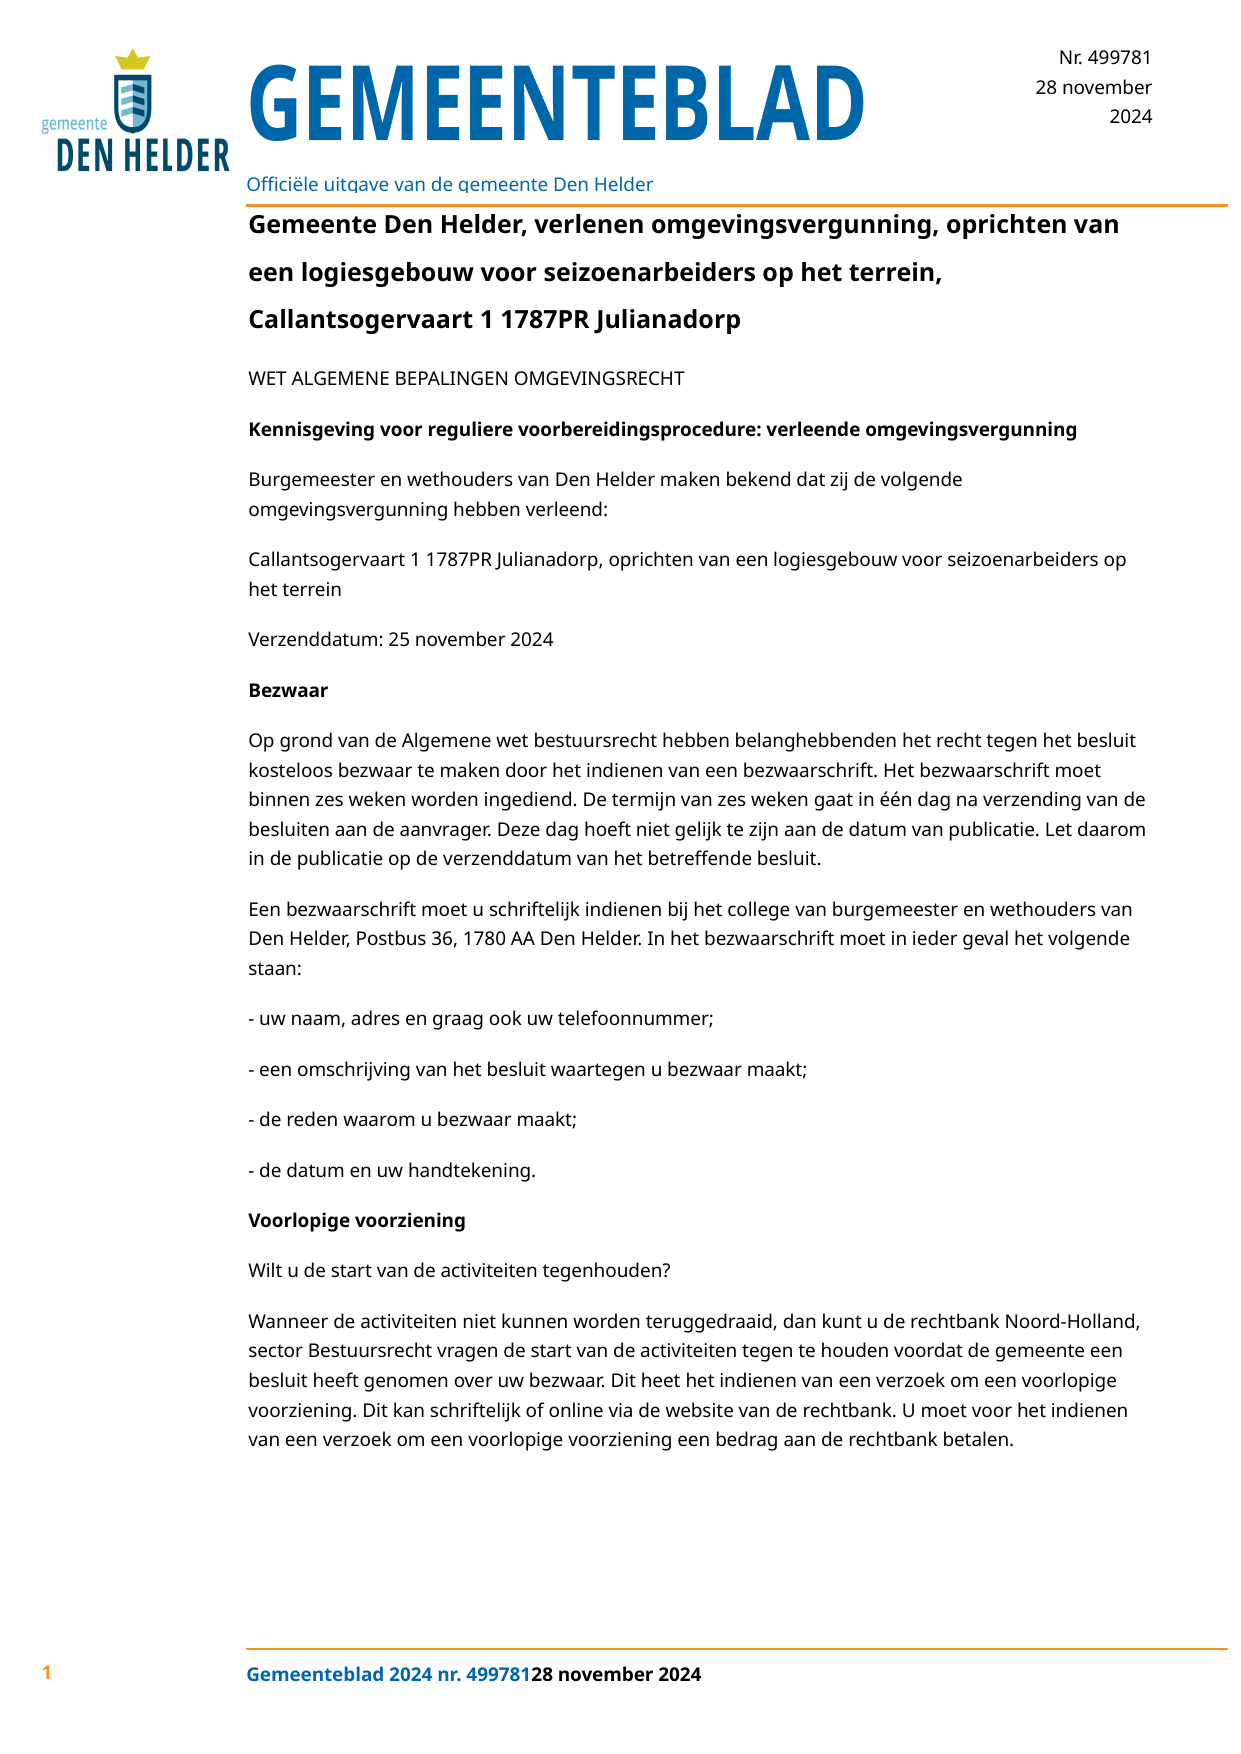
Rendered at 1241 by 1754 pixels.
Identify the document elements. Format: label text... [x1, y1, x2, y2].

text Wanneer de activiteiten niet kunnen worden teruggedraaid, dan kunt u de rechtbank Noord-Holland, sector Bestuursrecht vragen de start van de activiteiten tegen te houden voordat de gemeente een besluit heeft genomen over uw bezwaar. Dit heet het indienen van een verzoek om een voorlopige voorziening. Dit kan schriftelijk of online via de website van de rechtbank. U moet voor het indienen van een verzoek om een voorlopige voorziening een bedrag aan de rechtbank betalen. [248, 1308, 1152, 1452]
text Wilt u de start van de activiteiten tegenhouden? [248, 1258, 1152, 1283]
picture [220, 160, 224, 172]
text Een bezwaarschrift moet u schriftelijk indienen bij het college van burgemeester en wethouders van Den Helder, Postbus 36, 1780 AA Den Helder. In het bezwaarschrift moet in ieder geval het volgende staan: [248, 896, 1152, 981]
text - de datum en uw handtekening. [248, 1157, 1152, 1182]
text Gemeente Den Helder, verlenen omgevingsvergunning, oprichten van een logiesgebouw voor seizoenarbeiders op het terrein, Callantsogervaart 1 1787PR Julianadorp [248, 207, 1152, 336]
picture [100, 154, 106, 172]
text - uw naam, adres en graag ook uw telefoonnummer; [248, 1006, 1152, 1031]
text Kennisgeving voor reguliere voorbereidingsprocedure: verleende omgevingsvergunning [248, 416, 1152, 442]
text - een omschrijving van het besluit waartegen u bezwaar maakt; [248, 1056, 1152, 1082]
text Verzenddatum: 25 november 2024 [248, 626, 1152, 652]
picture [63, 144, 68, 165]
text Callantsogervaart 1 1787PR Julianadorp, oprichten van een logiesgebouw voor seizoenarbeiders op het terrein [248, 546, 1152, 602]
text Op grond van de Algemene wet bestuursrecht hebben belanghebbenden het recht tegen het besluit kosteloos bezwaar te maken door het indienen van een bezwaarschrift. Het bezwaarschrift moet binnen zes weken worden ingediend. De termijn van zes weken gaat in één dag na verzending van de besluiten aan de aanvrager. Deze dag hoeft niet gelijk te zijn aan de datum van publicatie. Let daarom in de publicatie op de verzenddatum van het betreffende besluit. [248, 727, 1152, 871]
text Burgemeester en wethouders van Den Helder maken bekend dat zij de volgende omgevingsvergunning hebben verleend: [248, 466, 1152, 522]
picture [182, 144, 187, 165]
text - de reden waarom u bezwaar maakt; [248, 1106, 1152, 1132]
picture [41, 47, 231, 172]
text Voorlopige voorziening [248, 1207, 1152, 1233]
text WET ALGEMENE BEPALINGEN OMGEVINGSRECHT [248, 366, 1152, 391]
text Bezwaar [248, 677, 1152, 702]
picture [130, 157, 135, 172]
